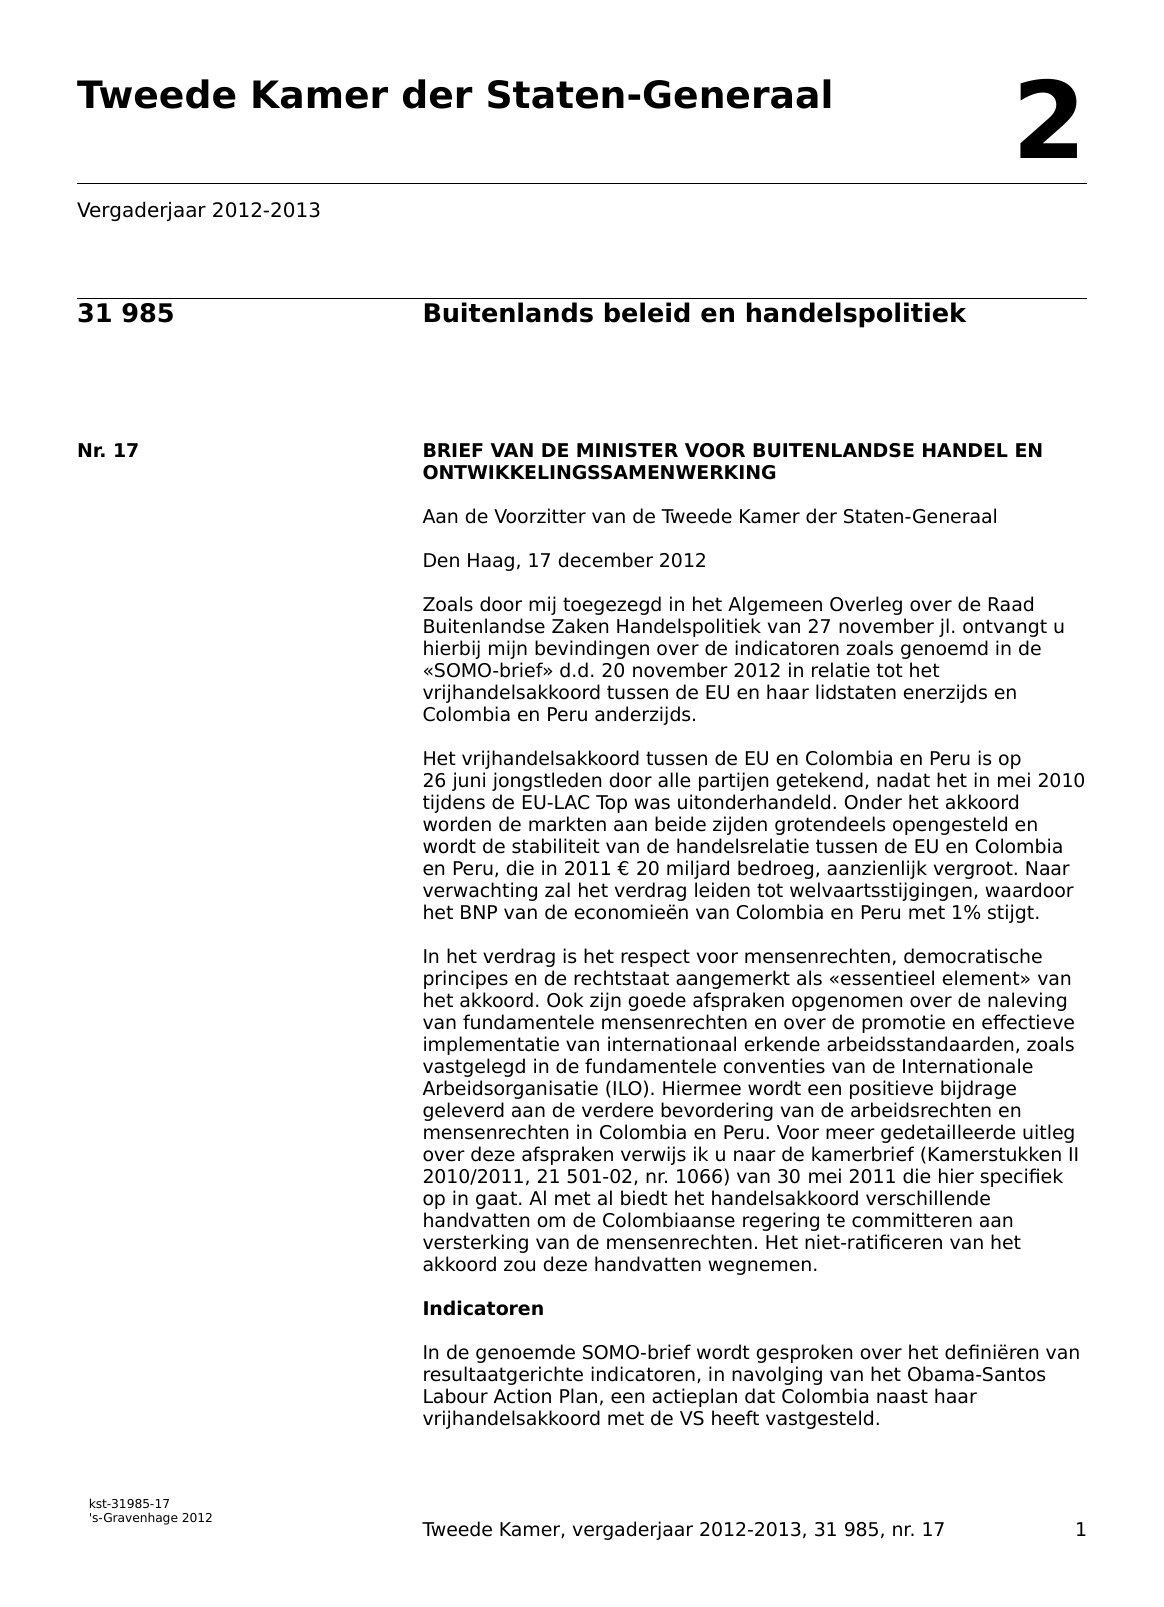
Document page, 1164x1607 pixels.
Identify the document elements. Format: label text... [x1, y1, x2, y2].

subtitle 31 985 Buitenlands beleid en handelspolitiek [77, 299, 1087, 329]
table_header Tweede Kamer der Staten-Generaal [77, 59, 886, 183]
text kst-31985-17 [88, 1497, 323, 1511]
subtitle Nr. 17 BRIEF VAN DE MINISTER VOOR BUITENLANDSE HANDEL EN ONTWIKKELINGSSAMENWERKING [77, 440, 1087, 484]
text In het verdrag is het respect voor mensenrechten, democratische principes en de rechtstaat aangemerkt als «essentieel element» van het akkoord. Ook zijn goede afspraken opgenomen over de naleving van fundamentele mensenrechten en over de promotie en effectieve implementatie van internationaal erkende arbeidsstandaarden, zoals vastgelegd in de fundamentele conventies van de Internationale Arbeidsorganisatie (ILO). Hiermee wordt een positieve bijdrage geleverd aan de verdere bevordering van de arbeidsrechten en mensenrechten in Colombia en Peru. Voor meer gedetailleerde uitleg over deze afspraken verwijs ik u naar de kamerbrief (Kamerstukken II 2010/2011, 21 501-02, nr. 1066) van 30 mei 2011 die hier specifiek op in gaat. Al met al biedt het handelsakkoord verschillende handvatten om de Colombiaanse regering te committeren aan versterking van de mensenrechten. Het niet-ratificeren van het akkoord zou deze handvatten wegnemen. [422, 946, 1087, 1276]
text 's-Gravenhage 2012 [88, 1511, 323, 1525]
text Den Haag, 17 december 2012 [422, 550, 1087, 572]
text In de genoemde SOMO-brief wordt gesproken over het definiëren van resultaatgerichte indicatoren, in navolging van het Obama-Santos Labour Action Plan, een actieplan dat Colombia naast haar vrijhandelsakkoord met de VS heeft vastgesteld. [422, 1342, 1087, 1430]
table_cell Vergaderjaar 2012-2013 [77, 184, 1087, 298]
subtitle Indicatoren [422, 1298, 1087, 1320]
text Aan de Voorzitter van de Tweede Kamer der Staten-Generaal [422, 506, 1087, 528]
text Zoals door mij toegezegd in het Algemeen Overleg over de Raad Buitenlandse Zaken Handelspolitiek van 27 november jl. ontvangt u hierbij mijn bevindingen over de indicatoren zoals genoemd in de «SOMO-brief» d.d. 20 november 2012 in relatie tot het vrijhandelsakkoord tussen de EU en haar lidstaten enerzijds en Colombia en Peru anderzijds. [422, 594, 1087, 726]
table_header 2 [886, 59, 1087, 183]
text Het vrijhandelsakkoord tussen de EU en Colombia en Peru is op 26 juni jongstleden door alle partijen getekend, nadat het in mei 2010 tijdens de EU-LAC Top was uitonderhandeld. Onder het akkoord worden de markten aan beide zijden grotendeels opengesteld en wordt de stabiliteit van de handelsrelatie tussen de EU en Colombia en Peru, die in 2011 € 20 miljard bedroeg, aanzienlijk vergroot. Naar verwachting zal het verdrag leiden tot welvaartsstijgingen, waardoor het BNP van de economieën van Colombia en Peru met 1% stijgt. [422, 748, 1087, 924]
